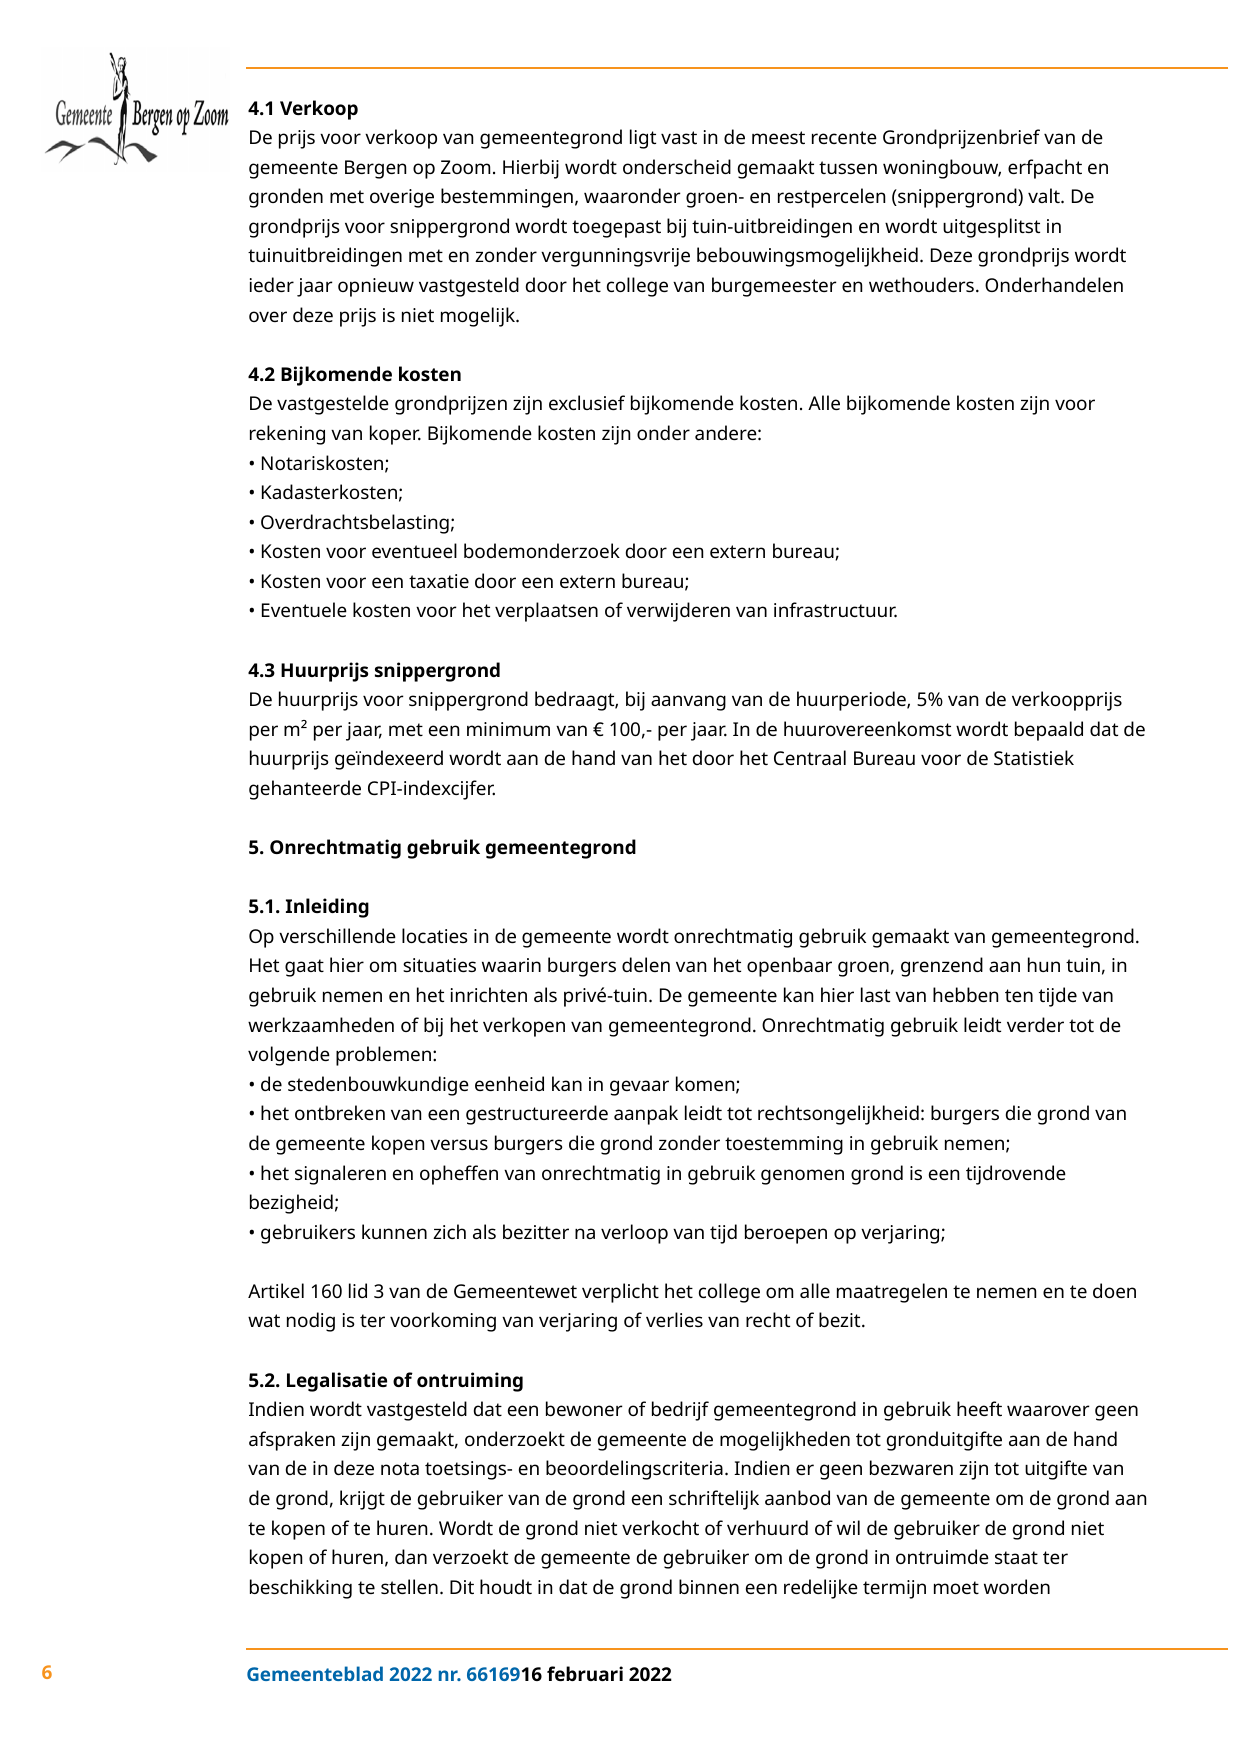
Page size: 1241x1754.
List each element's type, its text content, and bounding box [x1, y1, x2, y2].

text Op verschillende locaties in de gemeente wordt onrechtmatig gebruik gemaakt van gemeentegrond. Het gaat hier om situaties waarin burgers delen van het openbaar groen, grenzend aan hun tuin, in gebruik nemen en het inrichten als privé-tuin. De gemeente kan hier last van hebben ten tijde van werkzaamheden of bij het verkopen van gemeentegrond. Onrechtmatig gebruik leidt verder tot de volgende problemen: [248, 923, 1152, 1067]
text • de stedenbouwkundige eenheid kan in gevaar komen; [248, 1071, 1152, 1097]
text 5. Onrechtmatig gebruik gemeentegrond [248, 834, 1152, 860]
text • Kosten voor eventueel bodemonderzoek door een extern bureau; [248, 538, 1152, 564]
text De prijs voor verkoop van gemeentegrond ligt vast in de meest recente Grondprijzenbrief van de gemeente Bergen op Zoom. Hierbij wordt onderscheid gemaakt tussen woningbouw, erfpacht en gronden met overige bestemmingen, waaronder groen- en restpercelen (snippergrond) valt. De grondprijs voor snippergrond wordt toegepast bij tuin-uitbreidingen en wordt uitgesplitst in tuinuitbreidingen met en zonder vergunningsvrije bebouwingsmogelijkheid. Deze grondprijs wordt ieder jaar opnieuw vastgesteld door het college van burgemeester en wethouders. Onderhandelen over deze prijs is niet mogelijk. [248, 124, 1152, 328]
text • Overdrachtsbelasting; [248, 509, 1152, 535]
text De huurprijs voor snippergrond bedraagt, bij aanvang van de huurperiode, 5% van de verkoopprijs per m² per jaar, met een minimum van € 100,- per jaar. In de huurovereenkomst wordt bepaald dat de huurprijs geïndexeerd wordt aan de hand van het door het Centraal Bureau voor de Statistiek gehanteerde CPI-indexcijfer. [248, 686, 1152, 801]
text • het signaleren en opheffen van onrechtmatig in gebruik genomen grond is een tijdrovende bezigheid; [248, 1160, 1152, 1215]
text 4.2 Bijkomende kosten [248, 361, 1152, 387]
text 5.1. Inleiding [248, 893, 1152, 919]
text Artikel 160 lid 3 van de Gemeentewet verplicht het college om alle maatregelen te nemen en te doen wat nodig is ter voorkoming van verjaring of verlies van recht of bezit. [248, 1278, 1152, 1333]
text • Kosten voor een taxatie door een extern bureau; [248, 568, 1152, 594]
text Indien wordt vastgesteld dat een bewoner of bedrijf gemeentegrond in gebruik heeft waarover geen afspraken zijn gemaakt, onderzoekt de gemeente de mogelijkheden tot gronduitgifte aan de hand van de in deze nota toetsings- en beoordelingscriteria. Indien er geen bezwaren zijn tot uitgifte van de grond, krijgt de gebruiker van de grond een schriftelijk aanbod van de gemeente om de grond aan te kopen of te huren. Wordt de grond niet verkocht of verhuurd of wil de gebruiker de grond niet kopen of huren, dan verzoekt de gemeente de gebruiker om de grond in ontruimde staat ter beschikking te stellen. Dit houdt in dat de grond binnen een redelijke termijn moet worden [248, 1396, 1152, 1600]
text • gebruikers kunnen zich als bezitter na verloop van tijd beroepen op verjaring; [248, 1219, 1152, 1245]
text De vastgestelde grondprijzen zijn exclusief bijkomende kosten. Alle bijkomende kosten zijn voor rekening van koper. Bijkomende kosten zijn onder andere: [248, 391, 1152, 446]
text • Kadasterkosten; [248, 479, 1152, 505]
text 5.2. Legalisatie of ontruiming [248, 1367, 1152, 1393]
text • Notariskosten; [248, 450, 1152, 476]
text 4.3 Huurprijs snippergrond [248, 657, 1152, 683]
text • het ontbreken van een gestructureerde aanpak leidt tot rechtsongelijkheid: burgers die grond van de gemeente kopen versus burgers die grond zonder toestemming in gebruik nemen; [248, 1101, 1152, 1156]
text • Eventuele kosten voor het verplaatsen of verwijderen van infrastructuur. [248, 598, 1152, 623]
picture [41, 47, 231, 172]
text 4.1 Verkoop [248, 95, 1152, 121]
